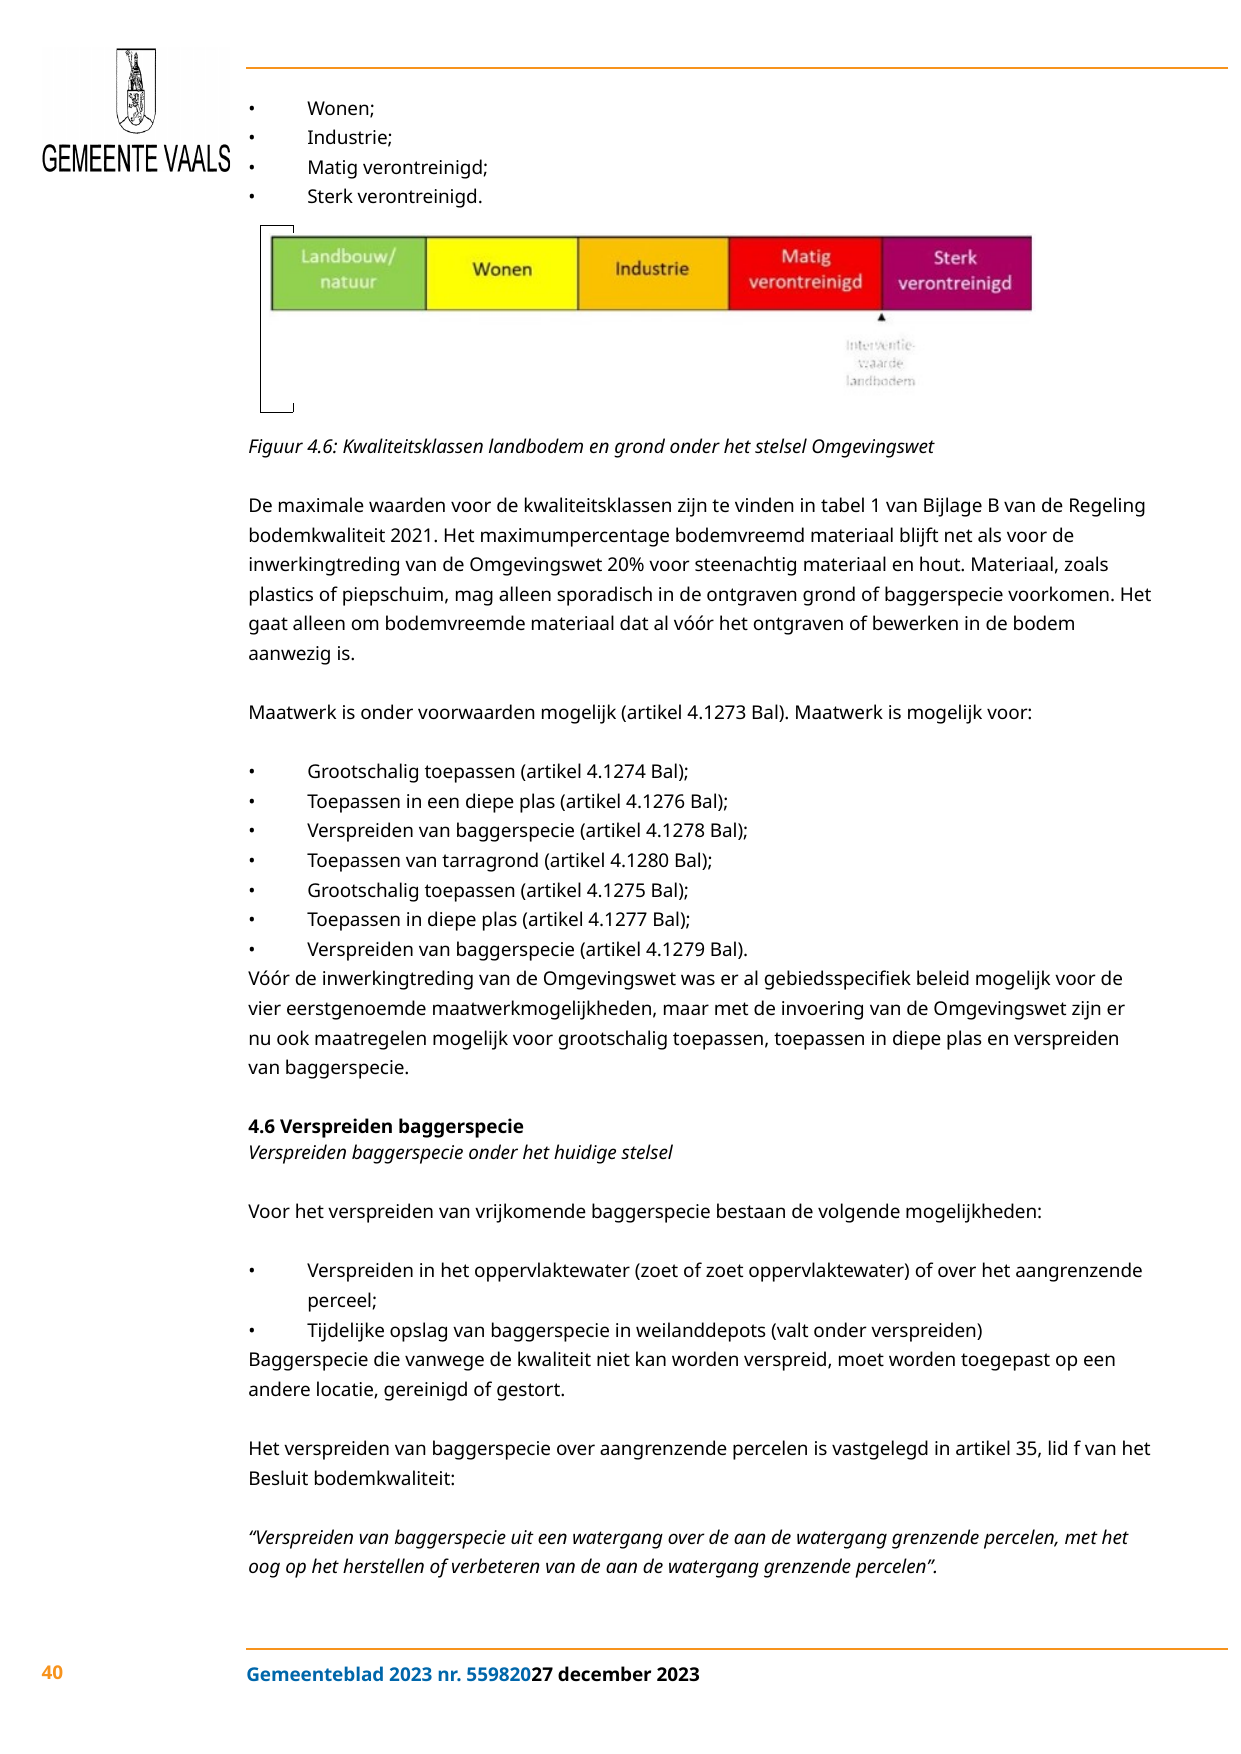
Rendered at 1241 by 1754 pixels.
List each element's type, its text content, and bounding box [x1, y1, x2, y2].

list Verspreiden van baggerspecie (artikel 4.1278 Bal); [248, 818, 1152, 843]
text “Verspreiden van baggerspecie uit een watergang over de aan de watergang grenzende percelen, met het oog op het herstellen of verbeteren van de aan de watergang grenzende percelen”. [248, 1524, 1152, 1579]
text Figuur 4.6: Kwaliteitsklassen landbodem en grond onder het stelsel Omgevingswet [248, 433, 1152, 459]
list Wonen; [248, 95, 1152, 121]
list Grootschalig toepassen (artikel 4.1275 Bal); [248, 877, 1152, 903]
list Grootschalig toepassen (artikel 4.1274 Bal); [248, 758, 1152, 784]
list Verspreiden in het oppervlaktewater (zoet of zoet oppervlaktewater) of over het aangrenzende perceel; [248, 1258, 1152, 1313]
text Vóór de inwerkingtreding van de Omgevingswet was er al gebiedsspecifiek beleid mogelijk voor de vier eerstgenoemde maatwerkmogelijkheden, maar met de invoering van de Omgevingswet zijn er nu ook maatregelen mogelijk voor grootschalig toepassen, toepassen in diepe plas en verspreiden van baggerspecie. [248, 966, 1152, 1080]
list Toepassen in diepe plas (artikel 4.1277 Bal); [248, 906, 1152, 932]
picture [41, 47, 231, 172]
list Toepassen in een diepe plas (artikel 4.1276 Bal); [248, 788, 1152, 814]
text Verspreiden baggerspecie onder het huidige stelsel [248, 1139, 1152, 1165]
list Matig verontreinigd; [248, 154, 1152, 180]
text 4.6 Verspreiden baggerspecie [248, 1113, 1152, 1139]
list Toepassen van tarragrond (artikel 4.1280 Bal); [248, 847, 1152, 873]
text Baggerspecie die vanwege de kwaliteit niet kan worden verspreid, moet worden toegepast op een andere locatie, gereinigd of gestort. [248, 1346, 1152, 1402]
list Verspreiden van baggerspecie (artikel 4.1279 Bal). [248, 936, 1152, 962]
list Tijdelijke opslag van baggerspecie in weilanddepots (valt onder verspreiden) [248, 1317, 1152, 1342]
text Maatwerk is onder voorwaarden mogelijk (artikel 4.1273 Bal). Maatwerk is mogelijk voor: [248, 699, 1152, 725]
text Voor het verspreiden van vrijkomende baggerspecie bestaan de volgende mogelijkheden: [248, 1198, 1152, 1224]
text Het verspreiden van baggerspecie over aangrenzende percelen is vastgelegd in artikel 35, lid f van het Besluit bodemkwaliteit: [248, 1435, 1152, 1490]
text De maximale waarden voor de kwaliteitsklassen zijn te vinden in tabel 1 van Bijlage B van de Regeling bodemkwaliteit 2021. Het maximumpercentage bodemvreemd materiaal blijft net als voor de inwerkingtreding van de Omgevingswet 20% voor steenachtig materiaal en hout. Materiaal, zoals plastics of piepschuim, mag alleen sporadisch in de ontgraven grond of baggerspecie voorkomen. Het gaat alleen om bodemvreemde materiaal dat al vóór het ontgraven of bewerken in de bodem aanwezig is. [248, 492, 1152, 666]
picture [268, 233, 1037, 403]
list Industrie; [248, 124, 1152, 150]
list Sterk verontreinigd. [248, 183, 1152, 209]
